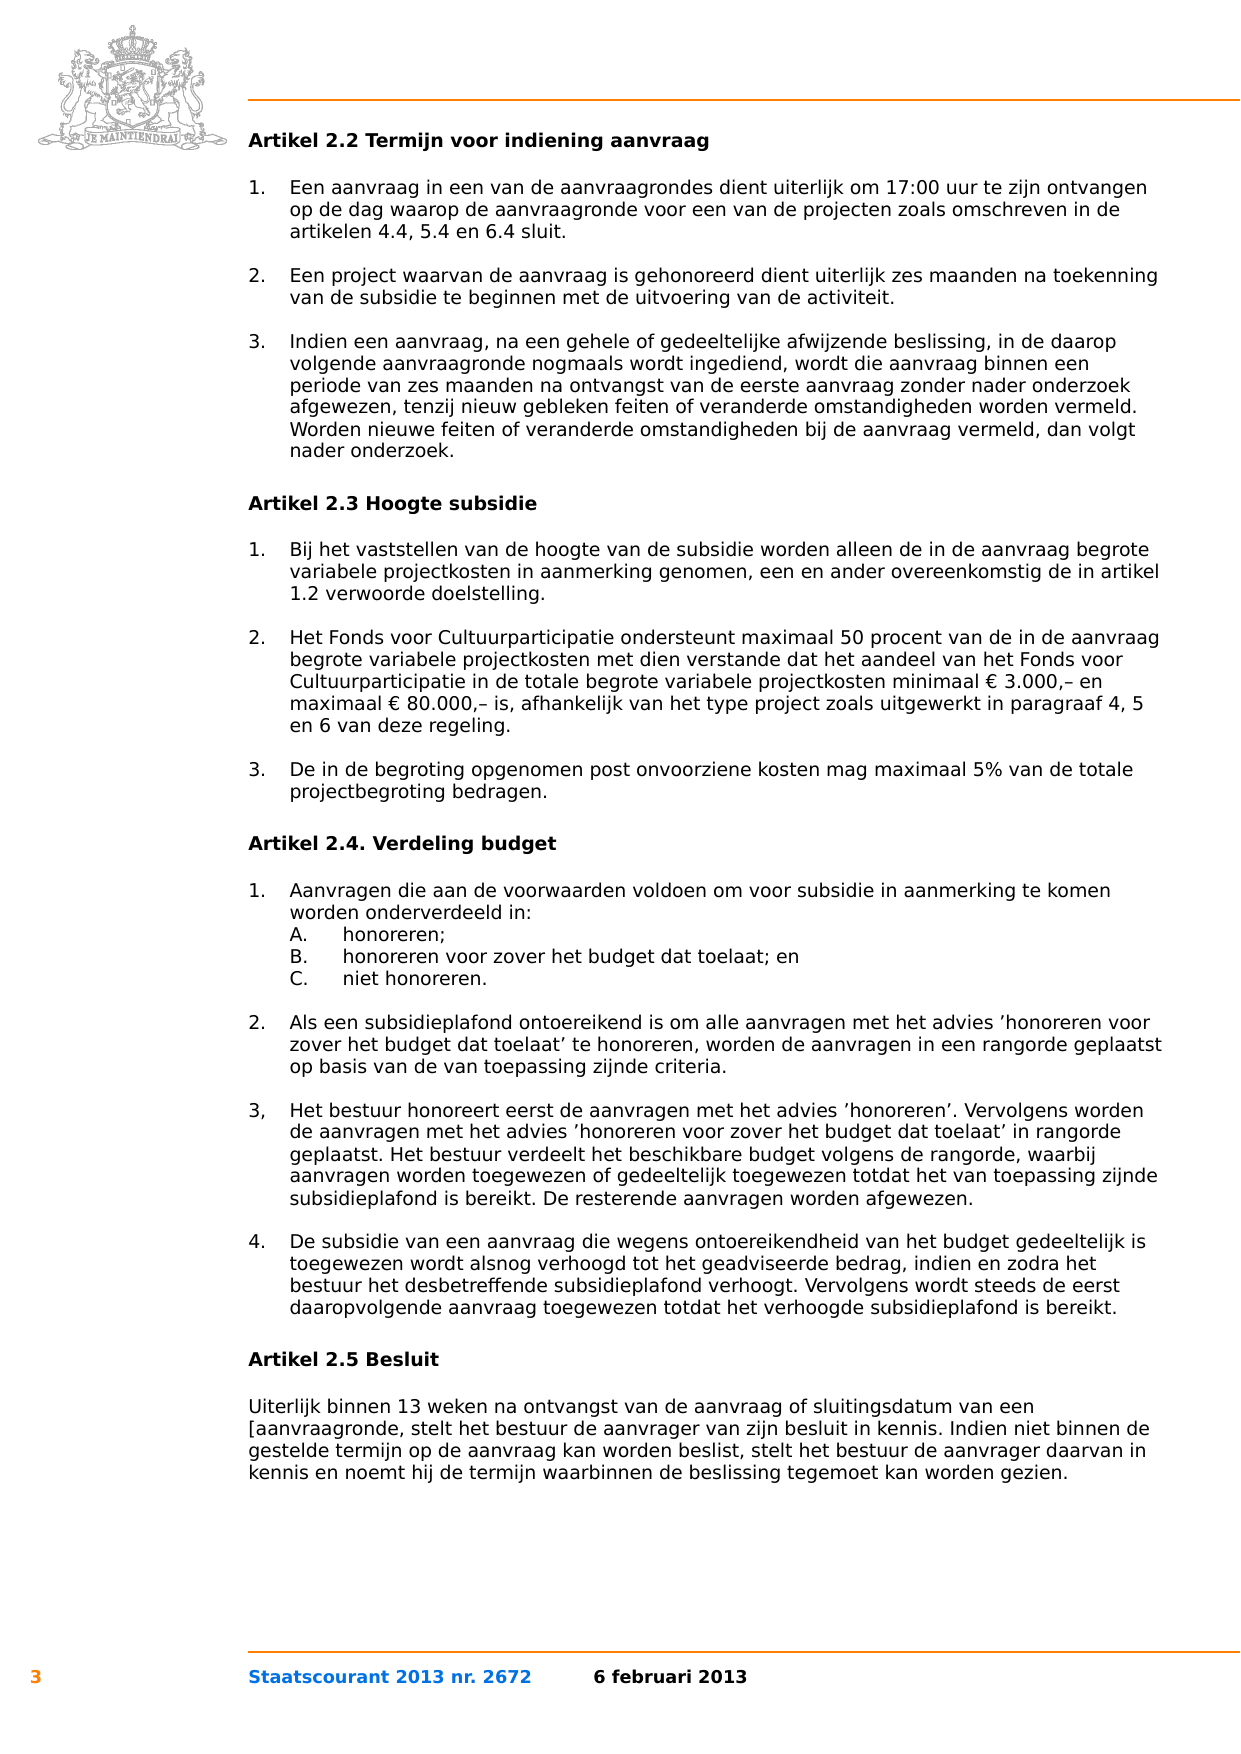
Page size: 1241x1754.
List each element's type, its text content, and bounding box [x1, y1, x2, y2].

text 3. De in de begroting opgenomen post onvoorziene kosten mag maximaal 5% van de totale projectbegroting bedragen. [248, 759, 1163, 803]
text 3. Indien een aanvraag, na een gehele of gedeeltelijke afwijzende beslissing, in de daarop volgende aanvraagronde nogmaals wordt ingediend, wordt die aanvraag binnen een periode van zes maanden na ontvangst van de eerste aanvraag zonder nader onderzoek afgewezen, tenzij nieuw gebleken feiten of veranderde omstandigheden worden vermeld. Worden nieuwe feiten of veranderde omstandigheden bij de aanvraag vermeld, dan volgt nader onderzoek. [248, 331, 1163, 462]
text B. honoreren voor zover het budget dat toelaat; en [289, 946, 1163, 968]
text A. honoreren; [289, 924, 1163, 946]
subtitle Artikel 2.3 Hoogte subsidie [248, 492, 1163, 514]
text 1. Aanvragen die aan de voorwaarden voldoen om voor subsidie in aanmerking te komen worden onderverdeeld in: [248, 880, 1163, 924]
text Uiterlijk binnen 13 weken na ontvangst van de aanvraag of sluitingsdatum van een [aanvraagronde, stelt het bestuur de aanvrager van zijn besluit in kennis. Indien niet binnen de gestelde termijn op de aanvraag kan worden beslist, stelt het bestuur de aanvrager daarvan in kennis en noemt hij de termijn waarbinnen de beslissing tegemoet kan worden gezien. [248, 1396, 1163, 1484]
text 1. Bij het vaststellen van de hoogte van de subsidie worden alleen de in de aanvraag begrote variabele projectkosten in aanmerking genomen, een en ander overeenkomstig de in artikel 1.2 verwoorde doelstelling. [248, 539, 1163, 605]
text 4. De subsidie van een aanvraag die wegens ontoereikendheid van het budget gedeeltelijk is toegewezen wordt alsnog verhoogd tot het geadviseerde bedrag, indien en zodra het bestuur het desbetreffende subsidieplafond verhoogt. Vervolgens wordt steeds de eerst daaropvolgende aanvraag toegewezen totdat het verhoogde subsidieplafond is bereikt. [248, 1231, 1163, 1319]
subtitle Artikel 2.5 Besluit [248, 1349, 1163, 1371]
subtitle Artikel 2.2 Termijn voor indiening aanvraag [248, 130, 1163, 152]
text 2. Als een subsidieplafond ontoereikend is om alle aanvragen met het advies ’honoreren voor zover het budget dat toelaat’ te honoreren, worden de aanvragen in een rangorde geplaatst op basis van de van toepassing zijnde criteria. [248, 1012, 1163, 1078]
picture [38, 25, 227, 150]
text C. niet honoreren. [289, 968, 1163, 990]
subtitle Artikel 2.4. Verdeling budget [248, 833, 1163, 855]
text 2. Een project waarvan de aanvraag is gehonoreerd dient uiterlijk zes maanden na toekenning van de subsidie te beginnen met de uitvoering van de activiteit. [248, 265, 1163, 309]
text 1. Een aanvraag in een van de aanvraagrondes dient uiterlijk om 17:00 uur te zijn ontvangen op de dag waarop de aanvraagronde voor een van de projecten zoals omschreven in de artikelen 4.4, 5.4 en 6.4 sluit. [248, 177, 1163, 243]
text 2. Het Fonds voor Cultuurparticipatie ondersteunt maximaal 50 procent van de in de aanvraag begrote variabele projectkosten met dien verstande dat het aandeel van het Fonds voor Cultuurparticipatie in de totale begrote variabele projectkosten minimaal € 3.000,– en maximaal € 80.000,– is, afhankelijk van het type project zoals uitgewerkt in paragraaf 4, 5 en 6 van deze regeling. [248, 627, 1163, 737]
text 3, Het bestuur honoreert eerst de aanvragen met het advies ’honoreren’. Vervolgens worden de aanvragen met het advies ’honoreren voor zover het budget dat toelaat’ in rangorde geplaatst. Het bestuur verdeelt het beschikbare budget volgens de rangorde, waarbij aanvragen worden toegewezen of gedeeltelijk toegewezen totdat het van toepassing zijnde subsidieplafond is bereikt. De resterende aanvragen worden afgewezen. [248, 1099, 1163, 1209]
